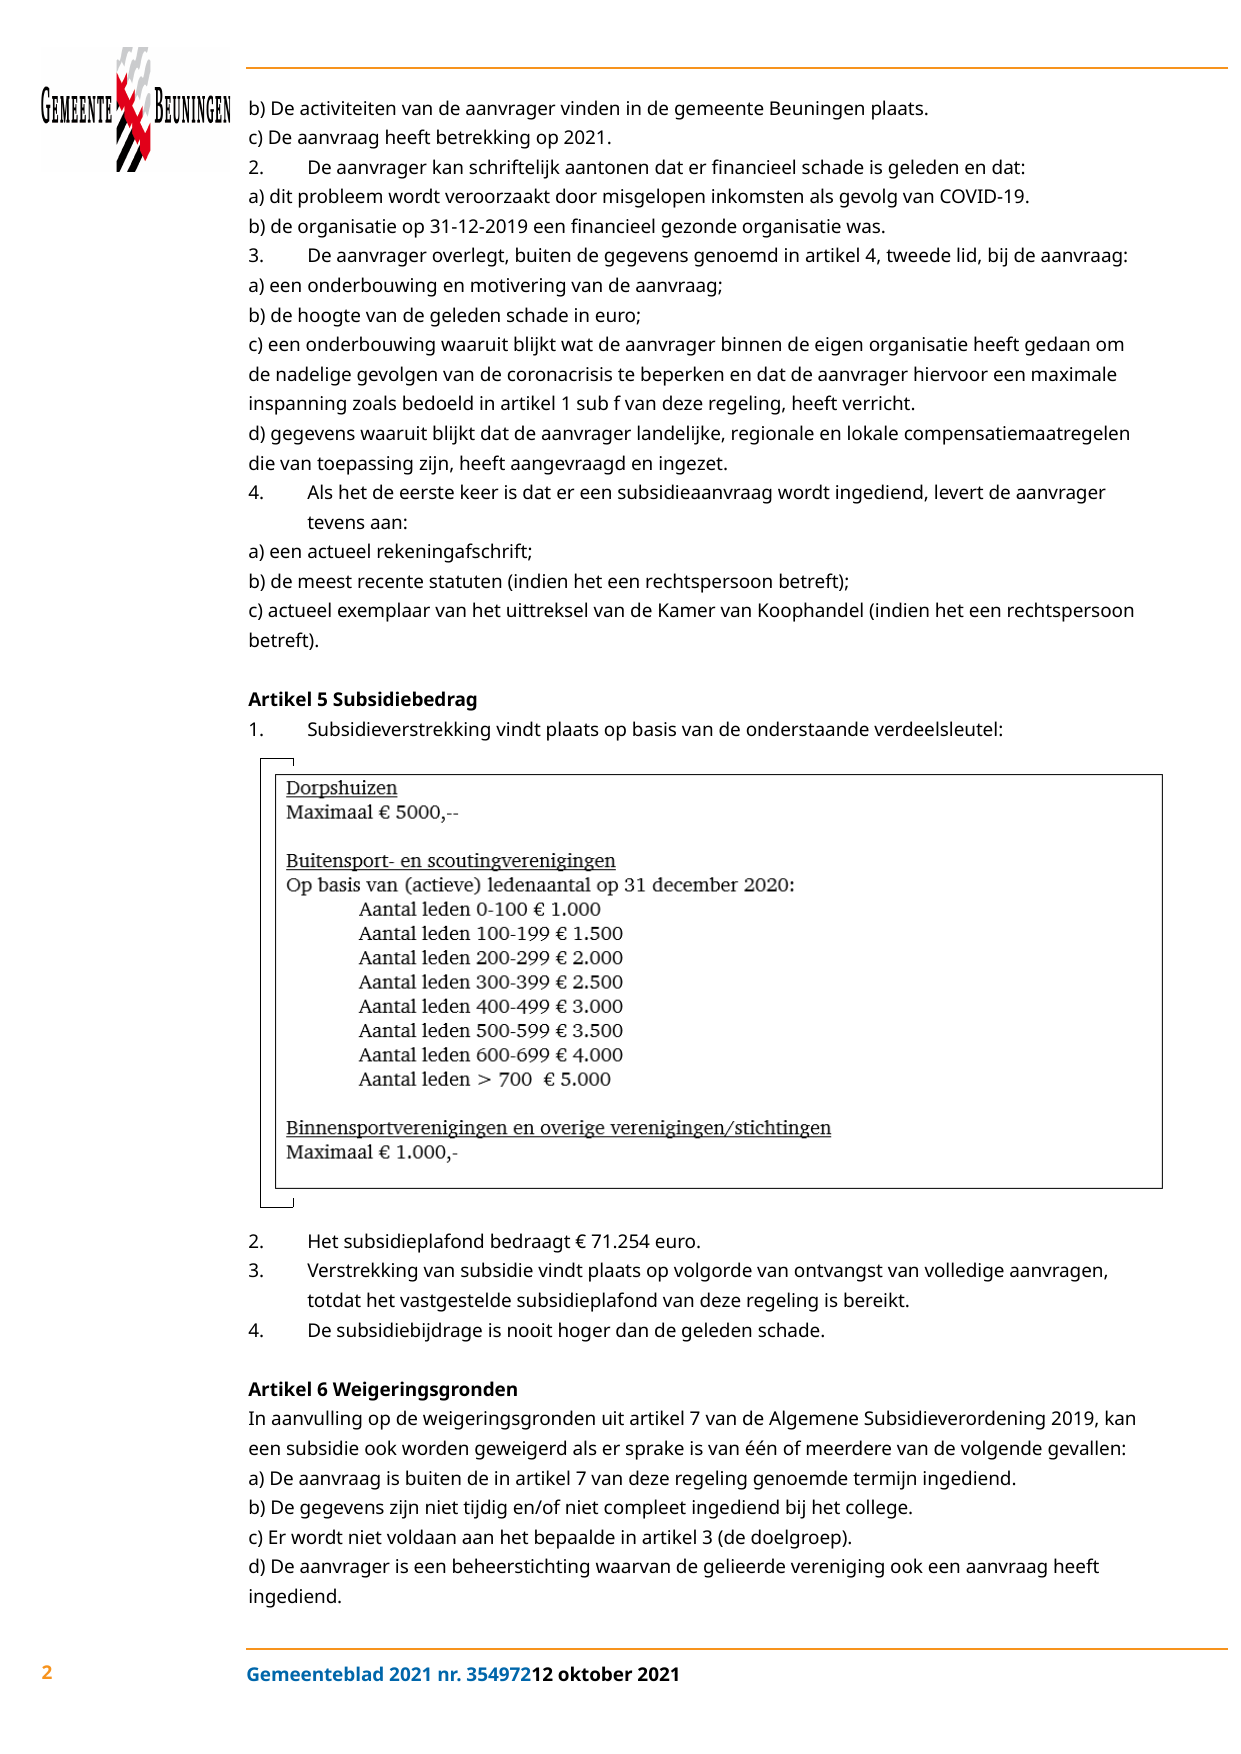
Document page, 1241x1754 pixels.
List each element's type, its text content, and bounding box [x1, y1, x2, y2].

text b) de meest recente statuten (indien het een rechtspersoon betreft); [248, 568, 1152, 594]
text In aanvulling op de weigeringsgronden uit artikel 7 van de Algemene Subsidieverordening 2019, kan een subsidie ook worden geweigerd als er sprake is van één of meerdere van de volgende gevallen: [248, 1406, 1152, 1461]
text c) De aanvraag heeft betrekking op 2021. [248, 124, 1152, 150]
text c) een onderbouwing waaruit blijkt wat de aanvrager binnen de eigen organisatie heeft gedaan om de nadelige gevolgen van de coronacrisis te beperken en dat de aanvrager hiervoor een maximale inspanning zoals bedoeld in artikel 1 sub f van deze regeling, heeft verricht. [248, 331, 1152, 416]
text c) Er wordt niet voldaan aan het bepaalde in artikel 3 (de doelgroep). [248, 1524, 1152, 1550]
text a) De aanvraag is buiten de in artikel 7 van deze regeling genoemde termijn ingediend. [248, 1465, 1152, 1491]
list Als het de eerste keer is dat er een subsidieaanvraag wordt ingediend, levert de aanvrager tevens aan: [248, 479, 1152, 535]
picture [268, 766, 1173, 1198]
text a) dit probleem wordt veroorzaakt door misgelopen inkomsten als gevolg van COVID-19. [248, 183, 1152, 209]
text c) actueel exemplaar van het uittreksel van de Kamer van Koophandel (indien het een rechtspersoon betreft). [248, 598, 1152, 653]
list Verstrekking van subsidie vindt plaats op volgorde van ontvangst van volledige aanvragen, totdat het vastgestelde subsidieplafond van deze regeling is bereikt. [248, 1258, 1152, 1313]
text b) De gegevens zijn niet tijdig en/of niet compleet ingediend bij het college. [248, 1494, 1152, 1520]
list De aanvrager kan schriftelijk aantonen dat er financieel schade is geleden en dat: [248, 154, 1152, 180]
list De aanvrager overlegt, buiten de gegevens genoemd in artikel 4, tweede lid, bij de aanvraag: [248, 243, 1152, 268]
text b) de hoogte van de geleden schade in euro; [248, 302, 1152, 328]
text Artikel 5 Subsidiebedrag [248, 686, 1152, 712]
text d) De aanvrager is een beheerstichting waarvan de gelieerde vereniging ook een aanvraag heeft ingediend. [248, 1553, 1152, 1609]
list Het subsidieplafond bedraagt € 71.254 euro. [248, 1228, 1152, 1254]
text b) de organisatie op 31-12-2019 een financieel gezonde organisatie was. [248, 213, 1152, 239]
picture [41, 47, 231, 172]
list De subsidiebijdrage is nooit hoger dan de geleden schade. [248, 1317, 1152, 1343]
text a) een onderbouwing en motivering van de aanvraag; [248, 272, 1152, 298]
text d) gegevens waaruit blijkt dat de aanvrager landelijke, regionale en lokale compensatiemaatregelen die van toepassing zijn, heeft aangevraagd en ingezet. [248, 420, 1152, 476]
text Artikel 6 Weigeringsgronden [248, 1376, 1152, 1402]
text a) een actueel rekeningafschrift; [248, 538, 1152, 564]
text b) De activiteiten van de aanvrager vinden in de gemeente Beuningen plaats. [248, 95, 1152, 121]
list Subsidieverstrekking vindt plaats op basis van de onderstaande verdeelsleutel: [248, 716, 1152, 742]
